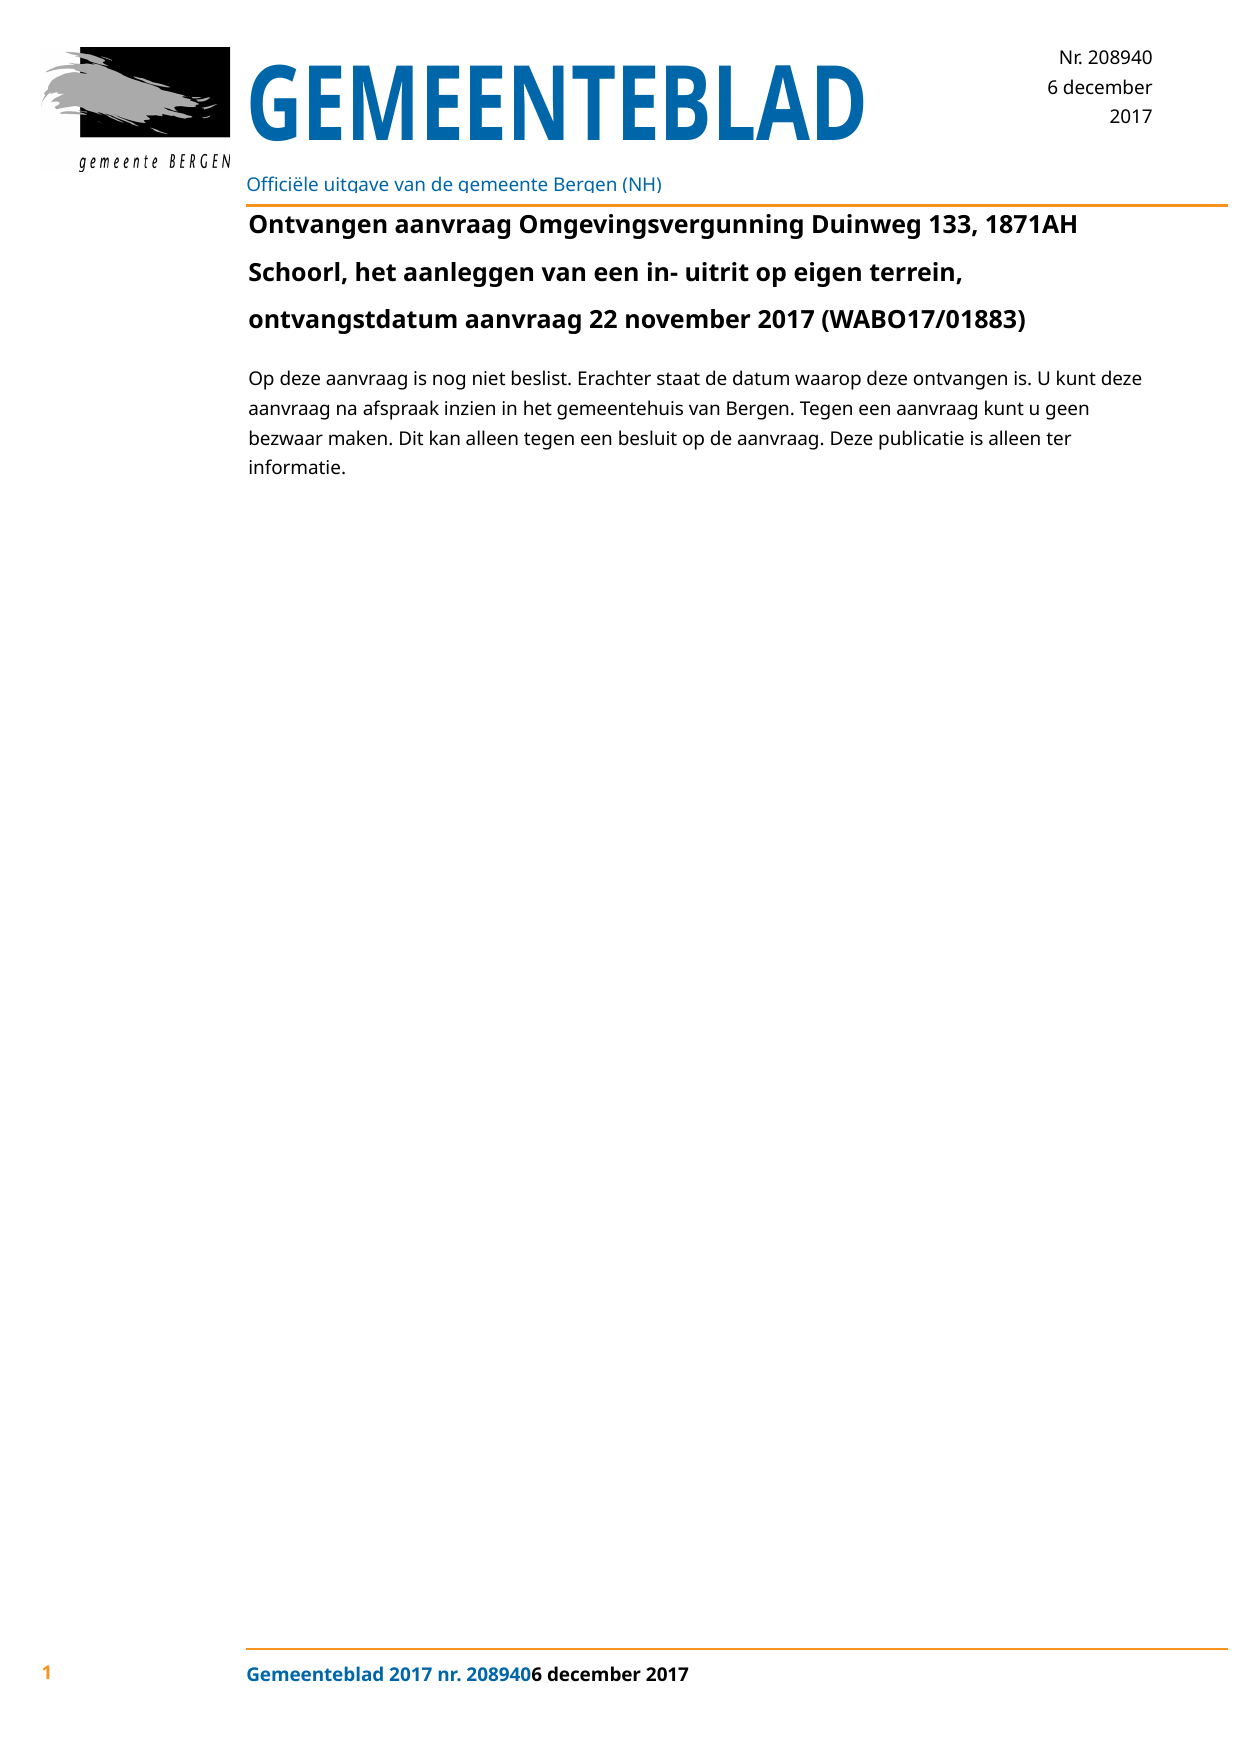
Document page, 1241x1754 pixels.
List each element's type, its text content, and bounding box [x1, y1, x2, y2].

text Op deze aanvraag is nog niet beslist. Erachter staat de datum waarop deze ontvangen is. U kunt deze aanvraag na afspraak inzien in het gemeentehuis van Bergen. Tegen een aanvraag kunt u geen bezwaar maken. Dit kan alleen tegen een besluit op de aanvraag. Deze publicatie is alleen ter informatie. [248, 366, 1152, 480]
picture [41, 47, 231, 172]
text Ontvangen aanvraag Omgevingsvergunning Duinweg 133, 1871AH Schoorl, het aanleggen van een in- uitrit op eigen terrein, ontvangstdatum aanvraag 22 november 2017 (WABO17/01883) [248, 207, 1152, 336]
